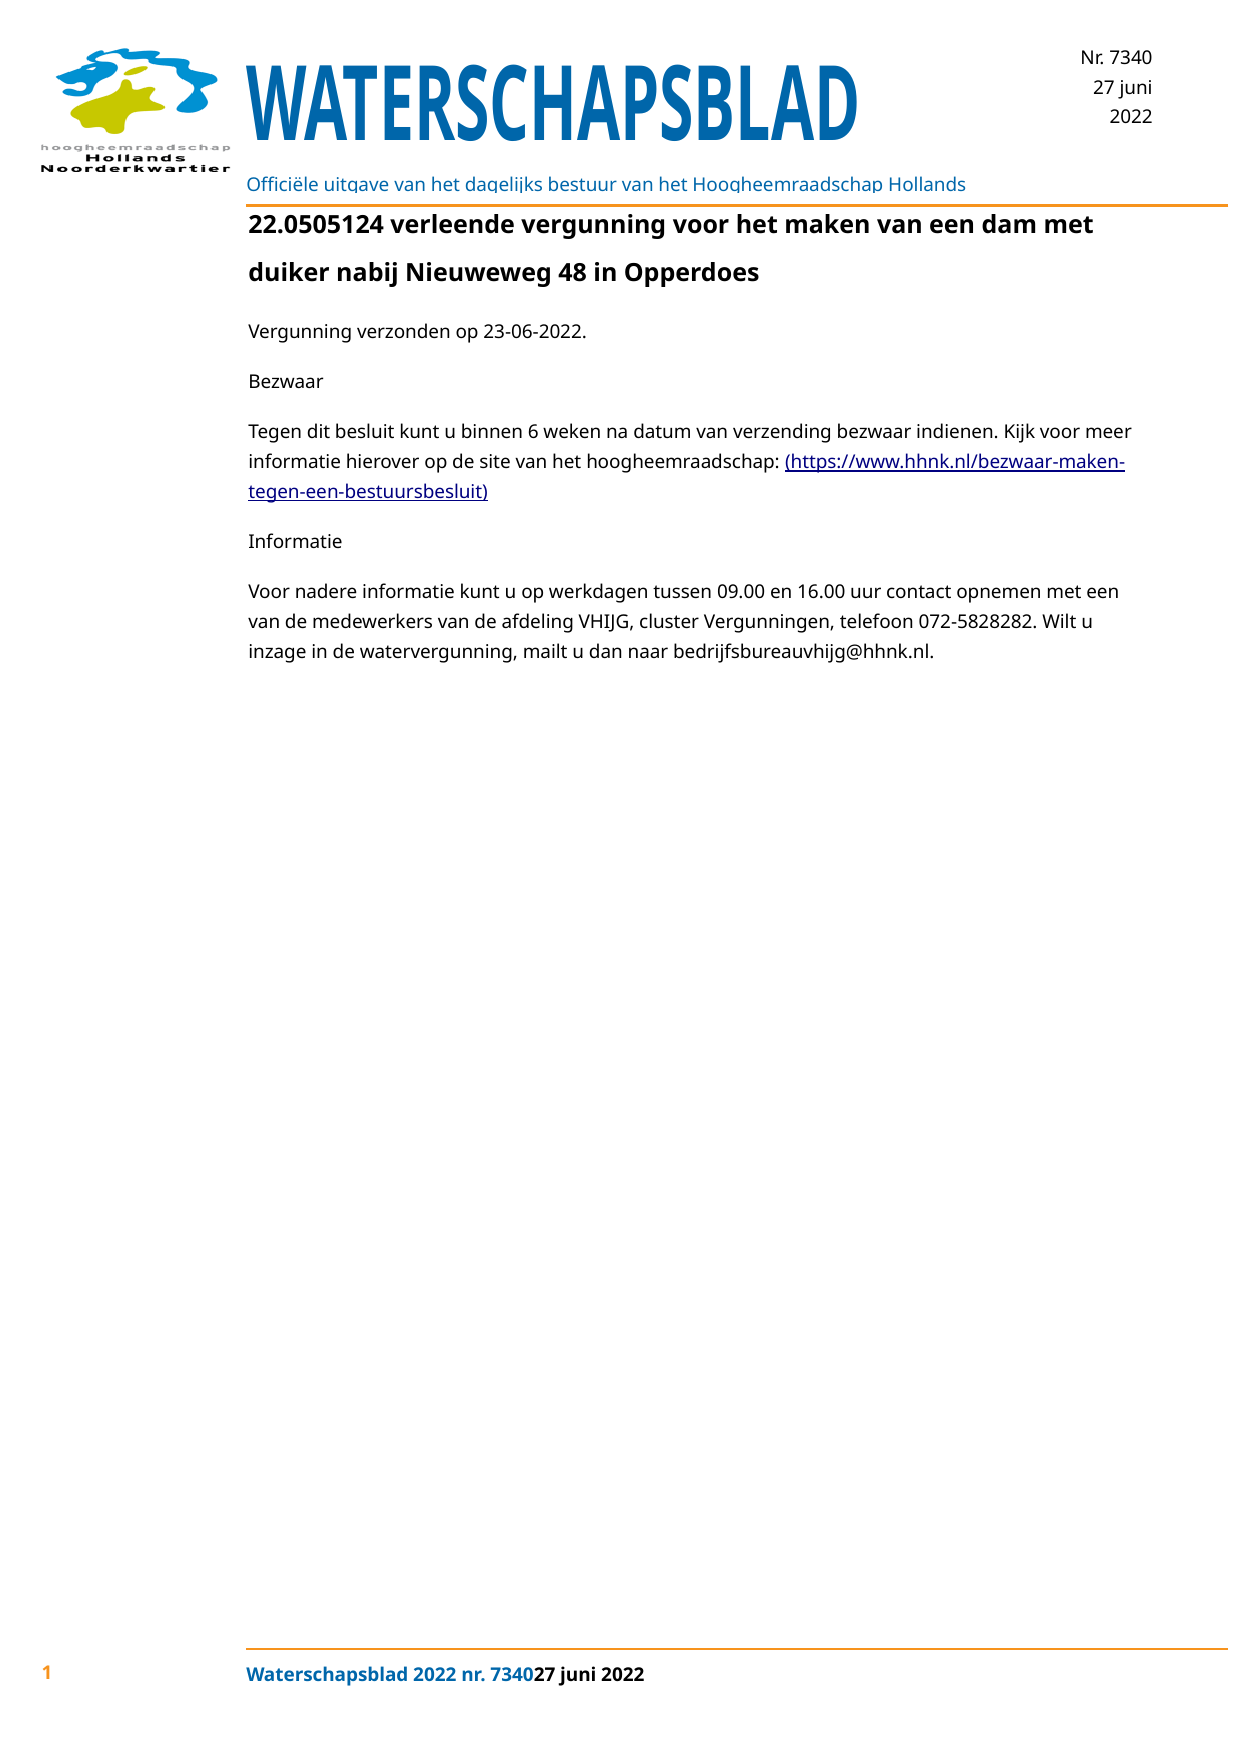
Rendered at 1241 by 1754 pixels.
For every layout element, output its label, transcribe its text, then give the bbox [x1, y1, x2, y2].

text Vergunning verzonden op 23-06-2022. [248, 318, 1152, 344]
text Voor nadere informatie kunt u op werkdagen tussen 09.00 en 16.00 uur contact opnemen met een van de medewerkers van de afdeling VHIJG, cluster Vergunningen, telefoon 072-5828282. Wilt u inzage in de watervergunning, mailt u dan naar bedrijfsbureauvhijg@hhnk.nl. [248, 579, 1152, 664]
text Tegen dit besluit kunt u binnen 6 weken na datum van verzending bezwaar indienen. Kijk voor meer informatie hierover op de site van het hoogheemraadschap: (https://www.hhnk.nl/bezwaar-maken-tegen-een-bestuursbesluit) [248, 419, 1152, 504]
text 22.0505124 verleende vergunning voor het maken van een dam met duiker nabij Nieuweweg 48 in Opperdoes [248, 207, 1152, 288]
text Informatie [248, 528, 1152, 554]
picture [41, 47, 231, 172]
text Bezwaar [248, 368, 1152, 394]
